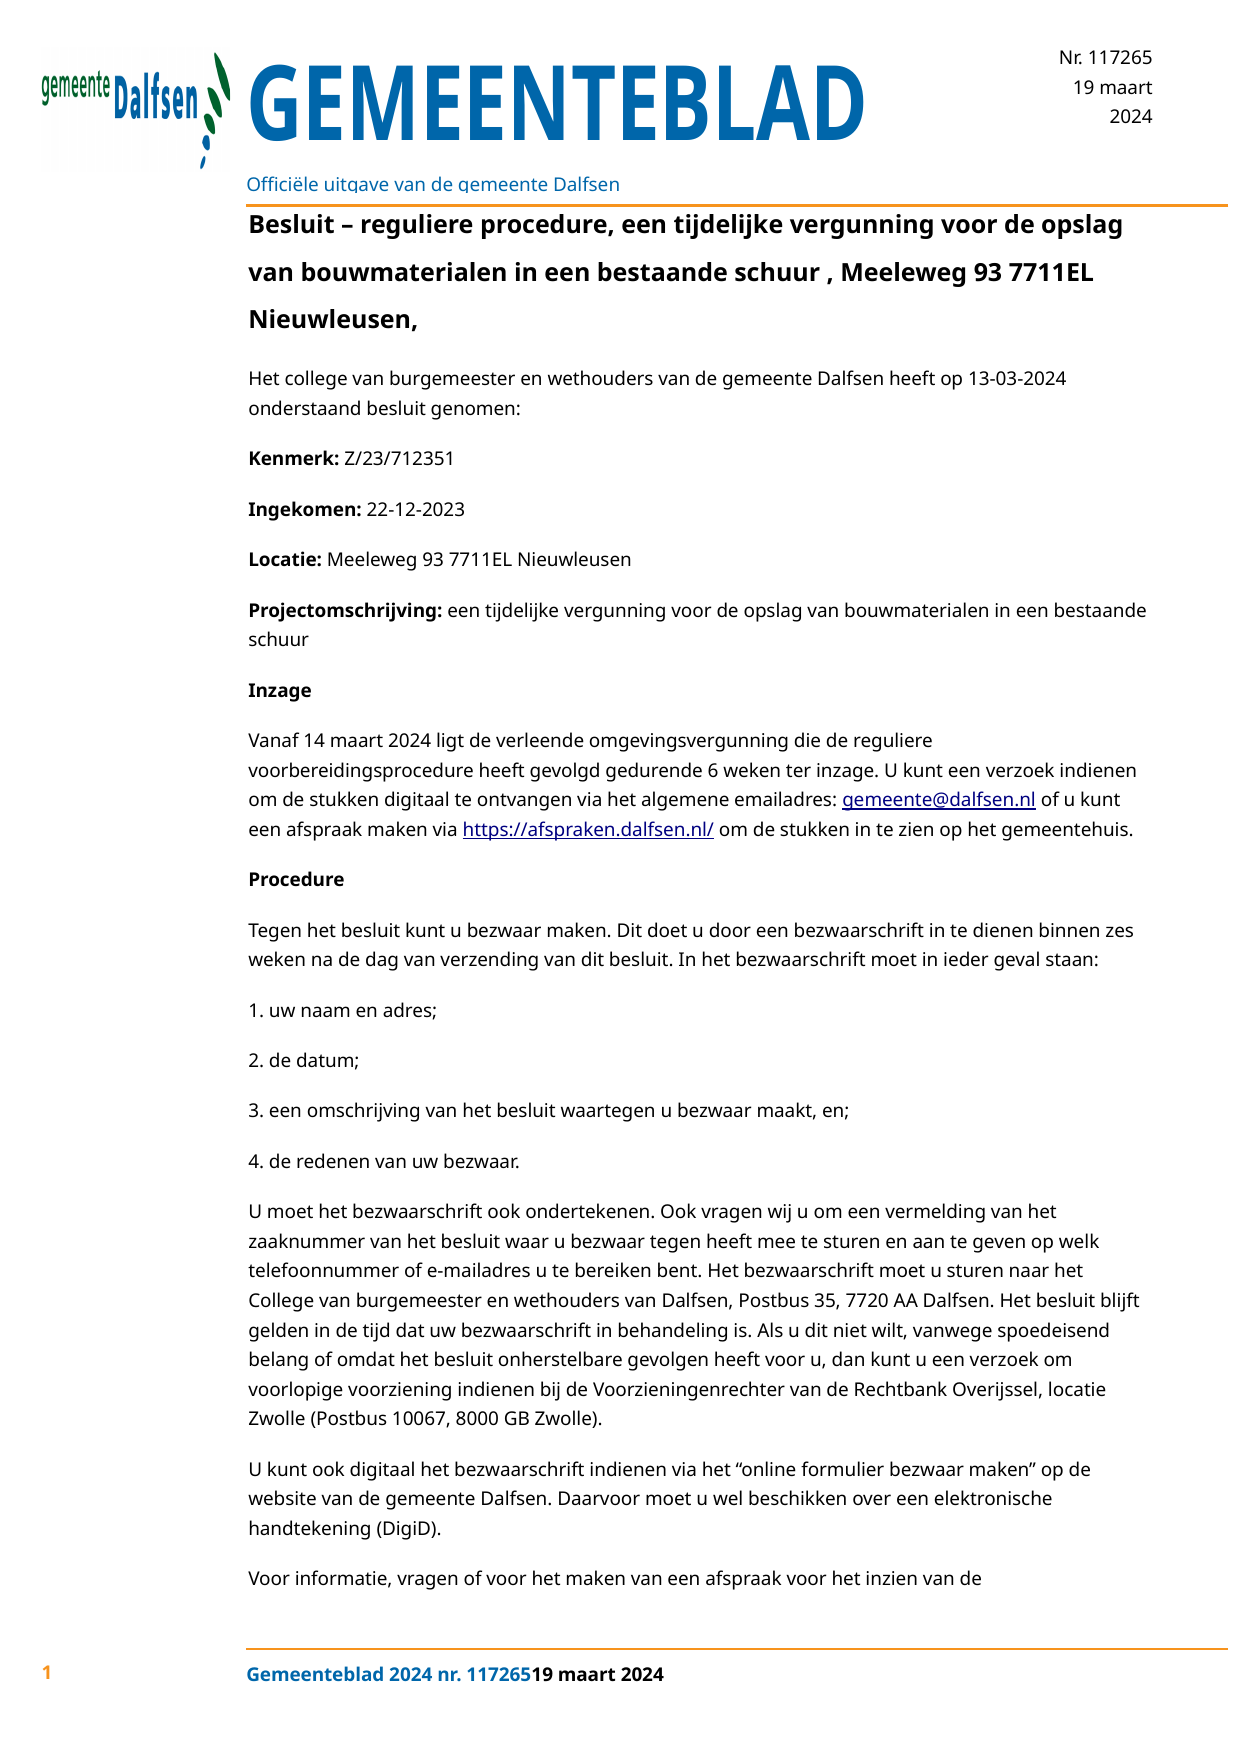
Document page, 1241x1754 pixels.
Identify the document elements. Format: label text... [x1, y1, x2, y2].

text Het college van burgemeester en wethouders van de gemeente Dalfsen heeft op 13-03-2024 onderstaand besluit genomen: [248, 366, 1152, 421]
text Besluit – reguliere procedure, een tijdelijke vergunning voor de opslag van bouwmaterialen in een bestaande schuur , Meeleweg 93 7711EL Nieuwleusen, [248, 207, 1152, 336]
text 4. de redenen van uw bezwaar. [248, 1148, 1152, 1174]
text U moet het bezwaarschrift ook ondertekenen. Ook vragen wij u om een vermelding van het zaaknummer van het besluit waar u bezwaar tegen heeft mee te sturen en aan te geven op welk telefoonnummer of e-mailadres u te bereiken bent. Het bezwaarschrift moet u sturen naar het College van burgemeester en wethouders van Dalfsen, Postbus 35, 7720 AA Dalfsen. Het besluit blijft gelden in de tijd dat uw bezwaarschrift in behandeling is. Als u dit niet wilt, vanwege spoedeisend belang of omdat het besluit onherstelbare gevolgen heeft voor u, dan kunt u een verzoek om voorlopige voorziening indienen bij de Voorzieningenrechter van de Rechtbank Overijssel, locatie Zwolle (Postbus 10067, 8000 GB Zwolle). [248, 1198, 1152, 1431]
text 2. de datum; [248, 1047, 1152, 1073]
text Inzage [248, 677, 1152, 702]
text 1. uw naam en adres; [248, 997, 1152, 1022]
text Vanaf 14 maart 2024 ligt de verleende omgevingsvergunning die de reguliere voorbereidingsprocedure heeft gevolgd gedurende 6 weken ter inzage. U kunt een verzoek indienen om de stukken digitaal te ontvangen via het algemene emailadres: gemeente@dalfsen.nl of u kunt een afspraak maken via https://afspraken.dalfsen.nl/ om de stukken in te zien op het gemeentehuis. [248, 727, 1152, 842]
text U kunt ook digitaal het bezwaarschrift indienen via het “online formulier bezwaar maken” op de website van de gemeente Dalfsen. Daarvoor moet u wel beschikken over een elektronische handtekening (DigiD). [248, 1456, 1152, 1541]
text 3. een omschrijving van het besluit waartegen u bezwaar maakt, en; [248, 1098, 1152, 1123]
text Procedure [248, 866, 1152, 892]
text Tegen het besluit kunt u bezwaar maken. Dit doet u door een bezwaarschrift in te dienen binnen zes weken na de dag van verzending van dit besluit. In het bezwaarschrift moet in ieder geval staan: [248, 917, 1152, 972]
text Locatie: Meeleweg 93 7711EL Nieuwleusen [248, 546, 1152, 572]
text Kenmerk: Z/23/712351 [248, 446, 1152, 471]
text Ingekomen: 22-12-2023 [248, 496, 1152, 522]
picture [41, 47, 231, 172]
text Projectomschrijving: een tijdelijke vergunning voor de opslag van bouwmaterialen in een bestaande schuur [248, 597, 1152, 652]
text Voor informatie, vragen of voor het maken van een afspraak voor het inzien van de [248, 1566, 1152, 1591]
